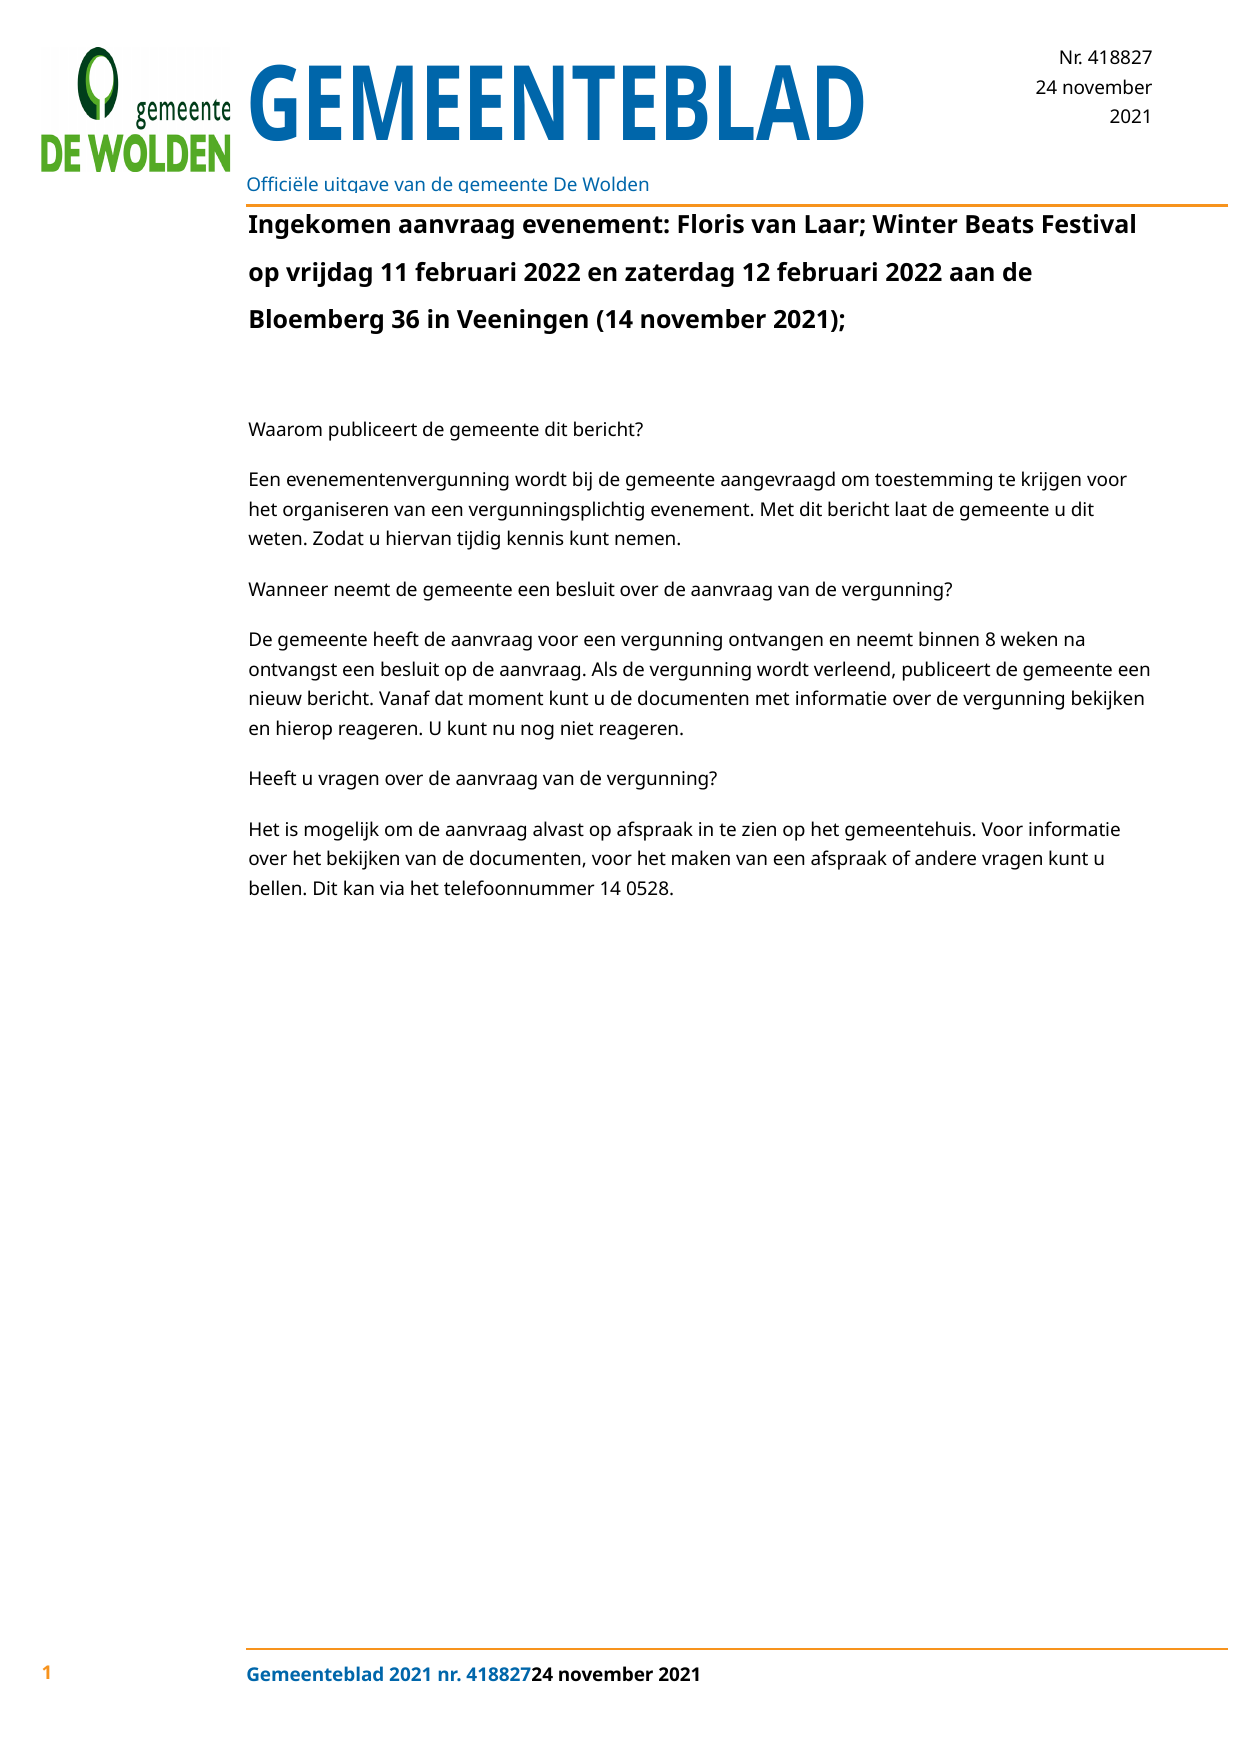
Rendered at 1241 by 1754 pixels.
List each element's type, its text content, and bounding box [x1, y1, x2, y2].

text Een evenementenvergunning wordt bij de gemeente aangevraagd om toestemming te krijgen voor het organiseren van een vergunningsplichtig evenement. Met dit bericht laat de gemeente u dit weten. Zodat u hiervan tijdig kennis kunt nemen. [248, 466, 1152, 551]
picture [41, 47, 231, 172]
text Heeft u vragen over de aanvraag van de vergunning? [248, 766, 1152, 791]
text Waarom publiceert de gemeente dit bericht? [248, 416, 1152, 442]
text Het is mogelijk om de aanvraag alvast op afspraak in te zien op het gemeentehuis. Voor informatie over het bekijken van de documenten, voor het maken van een afspraak of andere vragen kunt u bellen. Dit kan via het telefoonnummer 14 0528. [248, 816, 1152, 901]
text Wanneer neemt de gemeente een besluit over de aanvraag van de vergunning? [248, 576, 1152, 602]
text De gemeente heeft de aanvraag voor een vergunning ontvangen en neemt binnen 8 weken na ontvangst een besluit op de aanvraag. Als de vergunning wordt verleend, publiceert de gemeente een nieuw bericht. Vanaf dat moment kunt u de documenten met informatie over de vergunning bekijken en hierop reageren. U kunt nu nog niet reageren. [248, 626, 1152, 741]
text Ingekomen aanvraag evenement: Floris van Laar; Winter Beats Festival op vrijdag 11 februari 2022 en zaterdag 12 februari 2022 aan de Bloemberg 36 in Veeningen (14 november 2021); [248, 207, 1152, 336]
